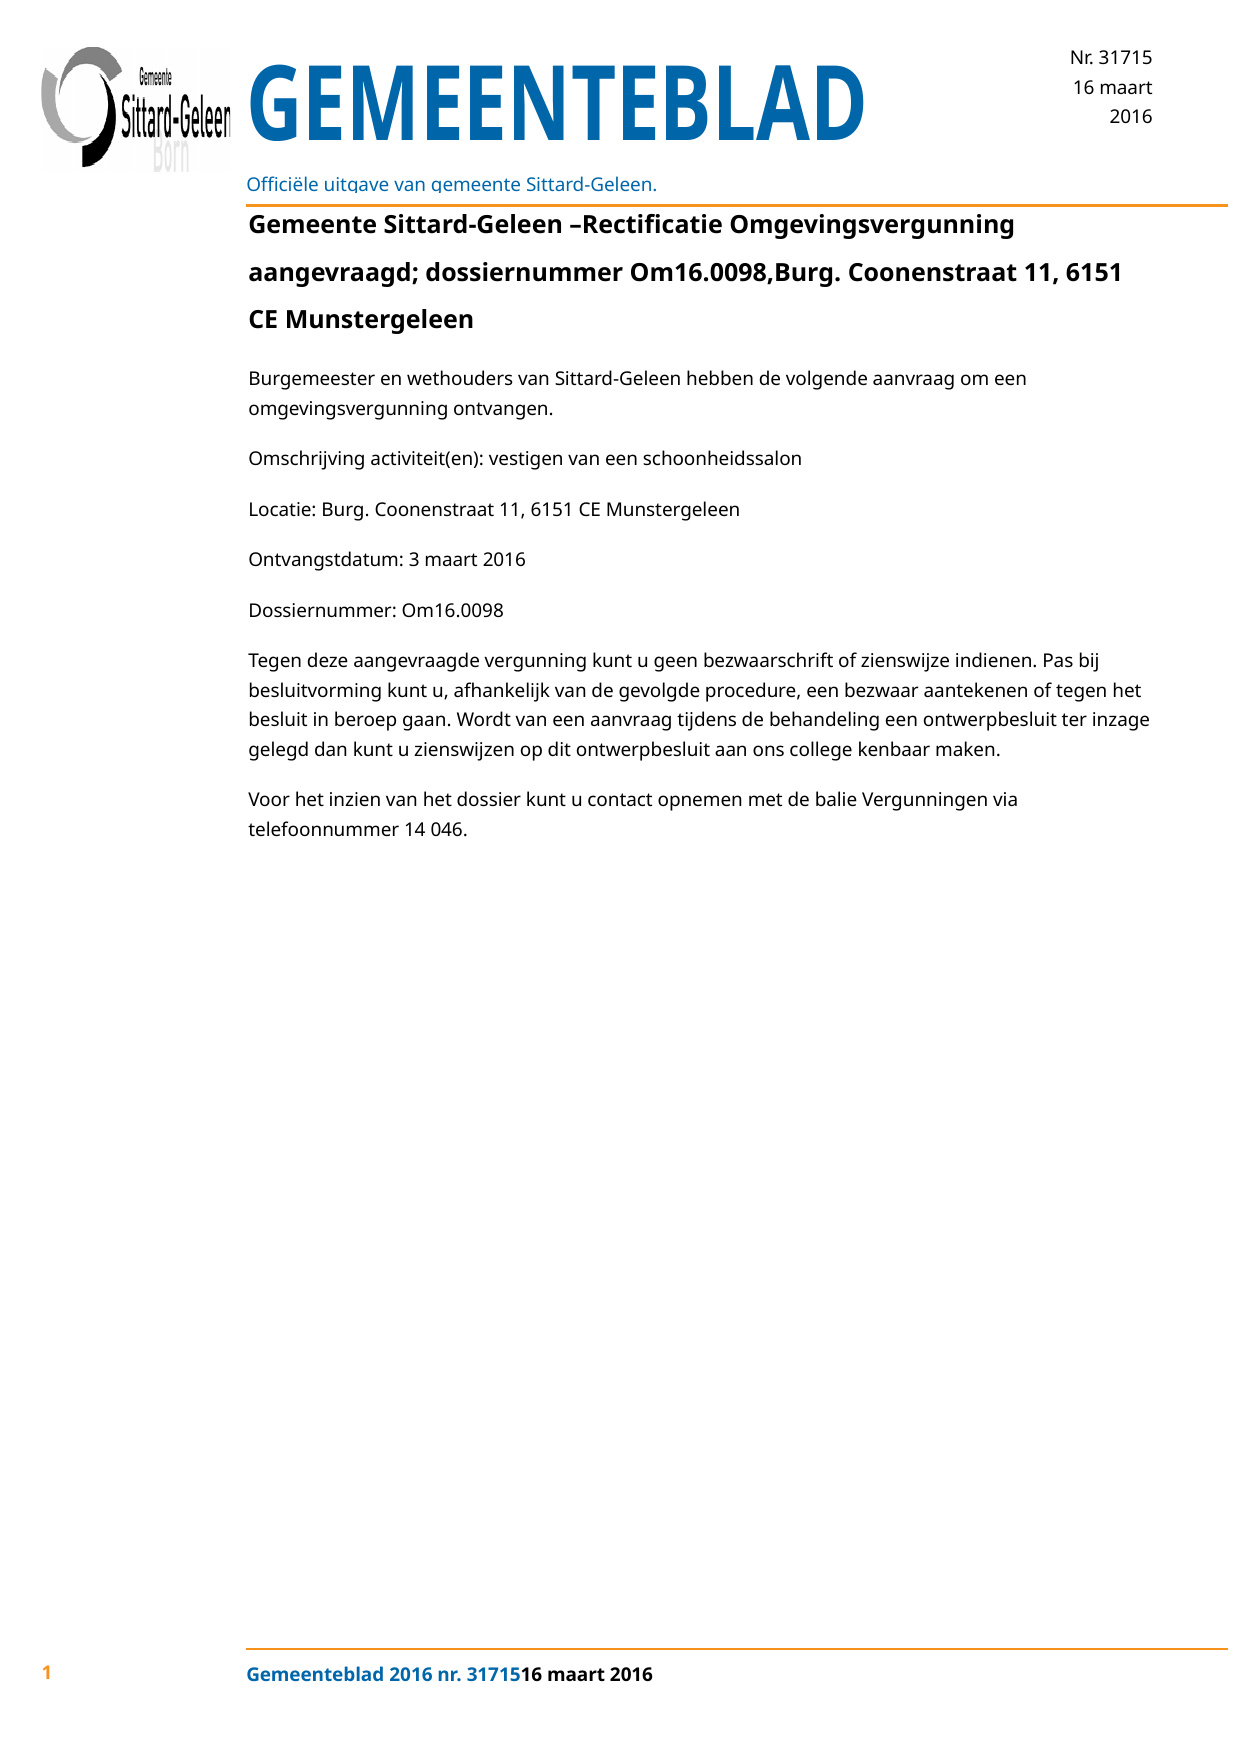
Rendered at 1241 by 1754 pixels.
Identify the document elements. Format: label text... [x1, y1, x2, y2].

text Ontvangstdatum: 3 maart 2016 [248, 546, 1152, 572]
text Tegen deze aangevraagde vergunning kunt u geen bezwaarschrift of zienswijze indienen. Pas bij besluitvorming kunt u, afhankelijk van de gevolgde procedure, een bezwaar aantekenen of tegen het besluit in beroep gaan. Wordt van een aanvraag tijdens de behandeling een ontwerpbesluit ter inzage gelegd dan kunt u zienswijzen op dit ontwerpbesluit aan ons college kenbaar maken. [248, 647, 1152, 762]
picture [41, 47, 231, 172]
text Gemeente Sittard-Geleen –Rectificatie Omgevingsvergunning aangevraagd; dossiernummer Om16.0098,Burg. Coonenstraat 11, 6151 CE Munstergeleen [248, 207, 1152, 336]
text Voor het inzien van het dossier kunt u contact opnemen met de balie Vergunningen via telefoonnummer 14 046. [248, 786, 1152, 842]
text Dossiernummer: Om16.0098 [248, 597, 1152, 622]
text Locatie: Burg. Coonenstraat 11, 6151 CE Munstergeleen [248, 496, 1152, 522]
text Burgemeester en wethouders van Sittard-Geleen hebben de volgende aanvraag om een omgevingsvergunning ontvangen. [248, 366, 1152, 421]
text Omschrijving activiteit(en): vestigen van een schoonheidssalon [248, 446, 1152, 471]
